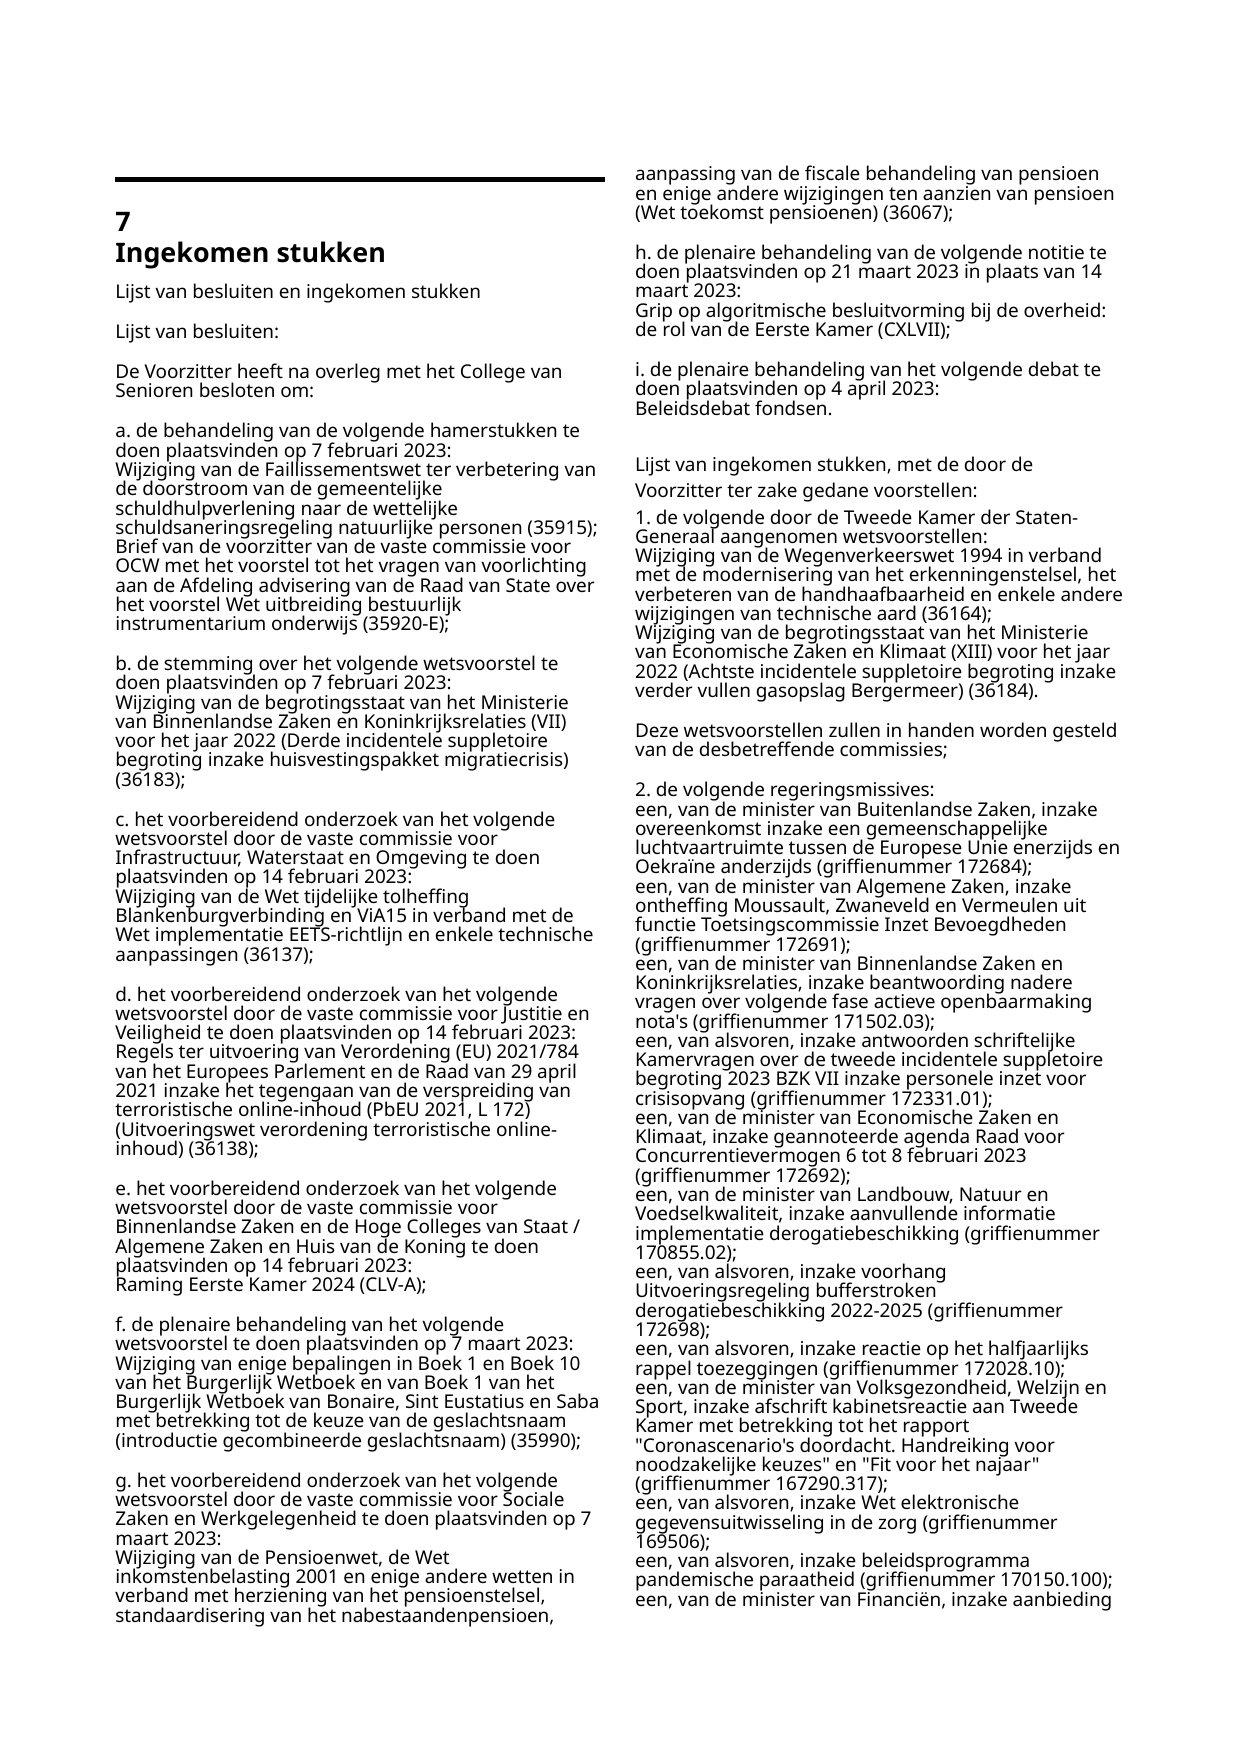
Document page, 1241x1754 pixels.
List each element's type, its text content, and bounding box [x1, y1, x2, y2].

text Wijziging van de Pensioenwet, de Wet inkomstenbelasting 2001 en enige andere wetten in verband met herziening van het pensioenstelsel, standaardisering van het nabestaandenpensioen, [115, 1549, 605, 1626]
text h. de plenaire behandeling van de volgende notitie te doen plaatsvinden op 21 maart 2023 in plaats van 14 maart 2023: [635, 244, 1125, 302]
text Wijziging van de Faillissementswet ter verbetering van de doorstroom van de gemeentelijke schuldhulpverlening naar de wettelijke schuldsaneringsregeling natuurlijke personen (35915); [115, 461, 605, 538]
text een, van alsvoren, inzake Wet elektronische gegevensuitwisseling in de zorg (griffienummer 169506); [635, 1494, 1125, 1552]
text een, van de minister van Financiën, inzake aanbieding [635, 1591, 1125, 1610]
text Wijziging van de begrotingsstaat van het Ministerie van Economische Zaken en Klimaat (XIII) voor het jaar 2022 (Achtste incidentele suppletoire begroting inzake verder vullen gasopslag Bergermeer) (36184). [635, 624, 1125, 701]
text 1. de volgende door de Tweede Kamer der Staten-Generaal aangenomen wetsvoorstellen: [635, 509, 1125, 547]
text een, van alsvoren, inzake antwoorden schriftelijke Kamervragen over de tweede incidentele suppletoire begroting 2023 BZK VII inzake personele inzet voor crisisopvang (griffienummer 172331.01); [635, 1032, 1125, 1109]
text Deze wetsvoorstellen zullen in handen worden gesteld van de desbetreffende commissies; [635, 722, 1125, 761]
text een, van de minister van Binnenlandse Zaken en Koninkrijksrelaties, inzake beantwoording nadere vragen over volgende fase actieve openbaarmaking nota's (griffienummer 171502.03); [635, 955, 1125, 1032]
text Brief van de voorzitter van de vaste commissie voor OCW met het voorstel tot het vragen van voorlichting aan de Afdeling advisering van de Raad van State over het voorstel Wet uitbreiding bestuurlijk instrumentarium onderwijs (35920-E); [115, 538, 605, 634]
text e. het voorbereidend onderzoek van het volgende wetsvoorstel door de vaste commissie voor Binnenlandse Zaken en de Hoge Colleges van Staat / Algemene Zaken en Huis van de Koning te doen plaatsvinden op 14 februari 2023: [115, 1180, 605, 1276]
text een, van de minister van Buitenlandse Zaken, inzake overeenkomst inzake een gemeenschappelijke luchtvaartruimte tussen de Europese Unie enerzijds en Oekraïne anderzijds (griffienummer 172684); [635, 801, 1125, 878]
text b. de stemming over het volgende wetsvoorstel te doen plaatsvinden op 7 februari 2023: [115, 655, 605, 694]
text d. het voorbereidend onderzoek van het volgende wetsvoorstel door de vaste commissie voor Justitie en Veiligheid te doen plaatsvinden op 14 februari 2023: [115, 986, 605, 1043]
text een, van de minister van Volksgezondheid, Welzijn en Sport, inzake afschrift kabinetsreactie aan Tweede Kamer met betrekking tot het rapport "Coronascenario's doordacht. Handreiking voor noodzakelijke keuzes" en "Fit voor het najaar" (griffienummer 167290.317); [635, 1379, 1125, 1494]
text Wijziging van enige bepalingen in Boek 1 en Boek 10 van het Burgerlijk Wetboek en van Boek 1 van het Burgerlijk Wetboek van Bonaire, Sint Eustatius en Saba met betrekking tot de keuze van de geslachtsnaam (introductie gecombineerde geslachtsnaam) (35990); [115, 1355, 605, 1451]
text c. het voorbereidend onderzoek van het volgende wetsvoorstel door de vaste commissie voor Infrastructuur, Waterstaat en Omgeving te doen plaatsvinden op 14 februari 2023: [115, 811, 605, 888]
text een, van alsvoren, inzake beleidsprogramma pandemische paraatheid (griffienummer 170150.100); [635, 1552, 1125, 1591]
text Wijziging van de Wegenverkeerswet 1994 in verband met de modernisering van het erkenningenstelsel, het verbeteren van de handhaafbaarheid en enkele andere wijzigingen van technische aard (36164); [635, 547, 1125, 624]
text een, van de minister van Algemene Zaken, inzake ontheffing Moussault, Zwaneveld en Vermeulen uit functie Toetsingscommissie Inzet Bevoegdheden (griffienummer 172691); [635, 878, 1125, 955]
text een, van de minister van Landbouw, Natuur en Voedselkwaliteit, inzake aanvullende informatie implementatie derogatiebeschikking (griffienummer 170855.02); [635, 1186, 1125, 1263]
text Ingekomen stukken [115, 239, 605, 283]
text Raming Eerste Kamer 2024 (CLV-A); [115, 1276, 605, 1295]
text 2. de volgende regeringsmissives: [635, 781, 1125, 801]
text Lijst van besluiten en ingekomen stukken [115, 283, 605, 302]
text een, van alsvoren, inzake voorhang Uitvoeringsregeling bufferstroken derogatiebeschikking 2022-2025 (griffienummer 172698); [635, 1263, 1125, 1340]
text Wijziging van de begrotingsstaat van het Ministerie van Binnenlandse Zaken en Koninkrijksrelaties (VII) voor het jaar 2022 (Derde incidentele suppletoire begroting inzake huisvestingspakket migratiecrisis) (36183); [115, 694, 605, 790]
text Grip op algoritmische besluitvorming bij de overheid: de rol van de Eerste Kamer (CXLVII); [635, 302, 1125, 340]
text Regels ter uitvoering van Verordening (EU) 2021/784 van het Europees Parlement en de Raad van 29 april 2021 inzake het tegengaan van de verspreiding van terroristische online-inhoud (PbEU 2021, L 172) (Uitvoeringswet verordening terroristische online-inhoud) (36138); [115, 1043, 605, 1159]
text een, van alsvoren, inzake reactie op het halfjaarlijks rappel toezeggingen (griffienummer 172028.10); [635, 1340, 1125, 1379]
text i. de plenaire behandeling van het volgende debat te doen plaatsvinden op 4 april 2023: [635, 361, 1125, 399]
text g. het voorbereidend onderzoek van het volgende wetsvoorstel door de vaste commissie voor Sociale Zaken en Werkgelegenheid te doen plaatsvinden op 7 maart 2023: [115, 1472, 605, 1549]
text Lijst van ingekomen stukken, met de door de Voorzitter ter zake gedane voorstellen: [635, 451, 1125, 503]
text f. de plenaire behandeling van het volgende wetsvoorstel te doen plaatsvinden op 7 maart 2023: [115, 1316, 605, 1355]
text a. de behandeling van de volgende hamerstukken te doen plaatsvinden op 7 februari 2023: [115, 422, 605, 461]
text 7 [115, 203, 605, 239]
text een, van de minister van Economische Zaken en Klimaat, inzake geannoteerde agenda Raad voor Concurrentievermogen 6 tot 8 februari 2023 (griffienummer 172692); [635, 1109, 1125, 1186]
text aanpassing van de fiscale behandeling van pensioen en enige andere wijzigingen ten aanzien van pensioen (Wet toekomst pensioenen) (36067); [635, 165, 1125, 223]
text Lijst van besluiten: [115, 323, 605, 342]
text De Voorzitter heeft na overleg met het College van Senioren besloten om: [115, 363, 605, 402]
text Beleidsdebat fondsen. [635, 399, 1125, 419]
text Wijziging van de Wet tijdelijke tolheffing Blankenburgverbinding en ViA15 in verband met de Wet implementatie EETS-richtlijn en enkele technische aanpassingen (36137); [115, 888, 605, 965]
